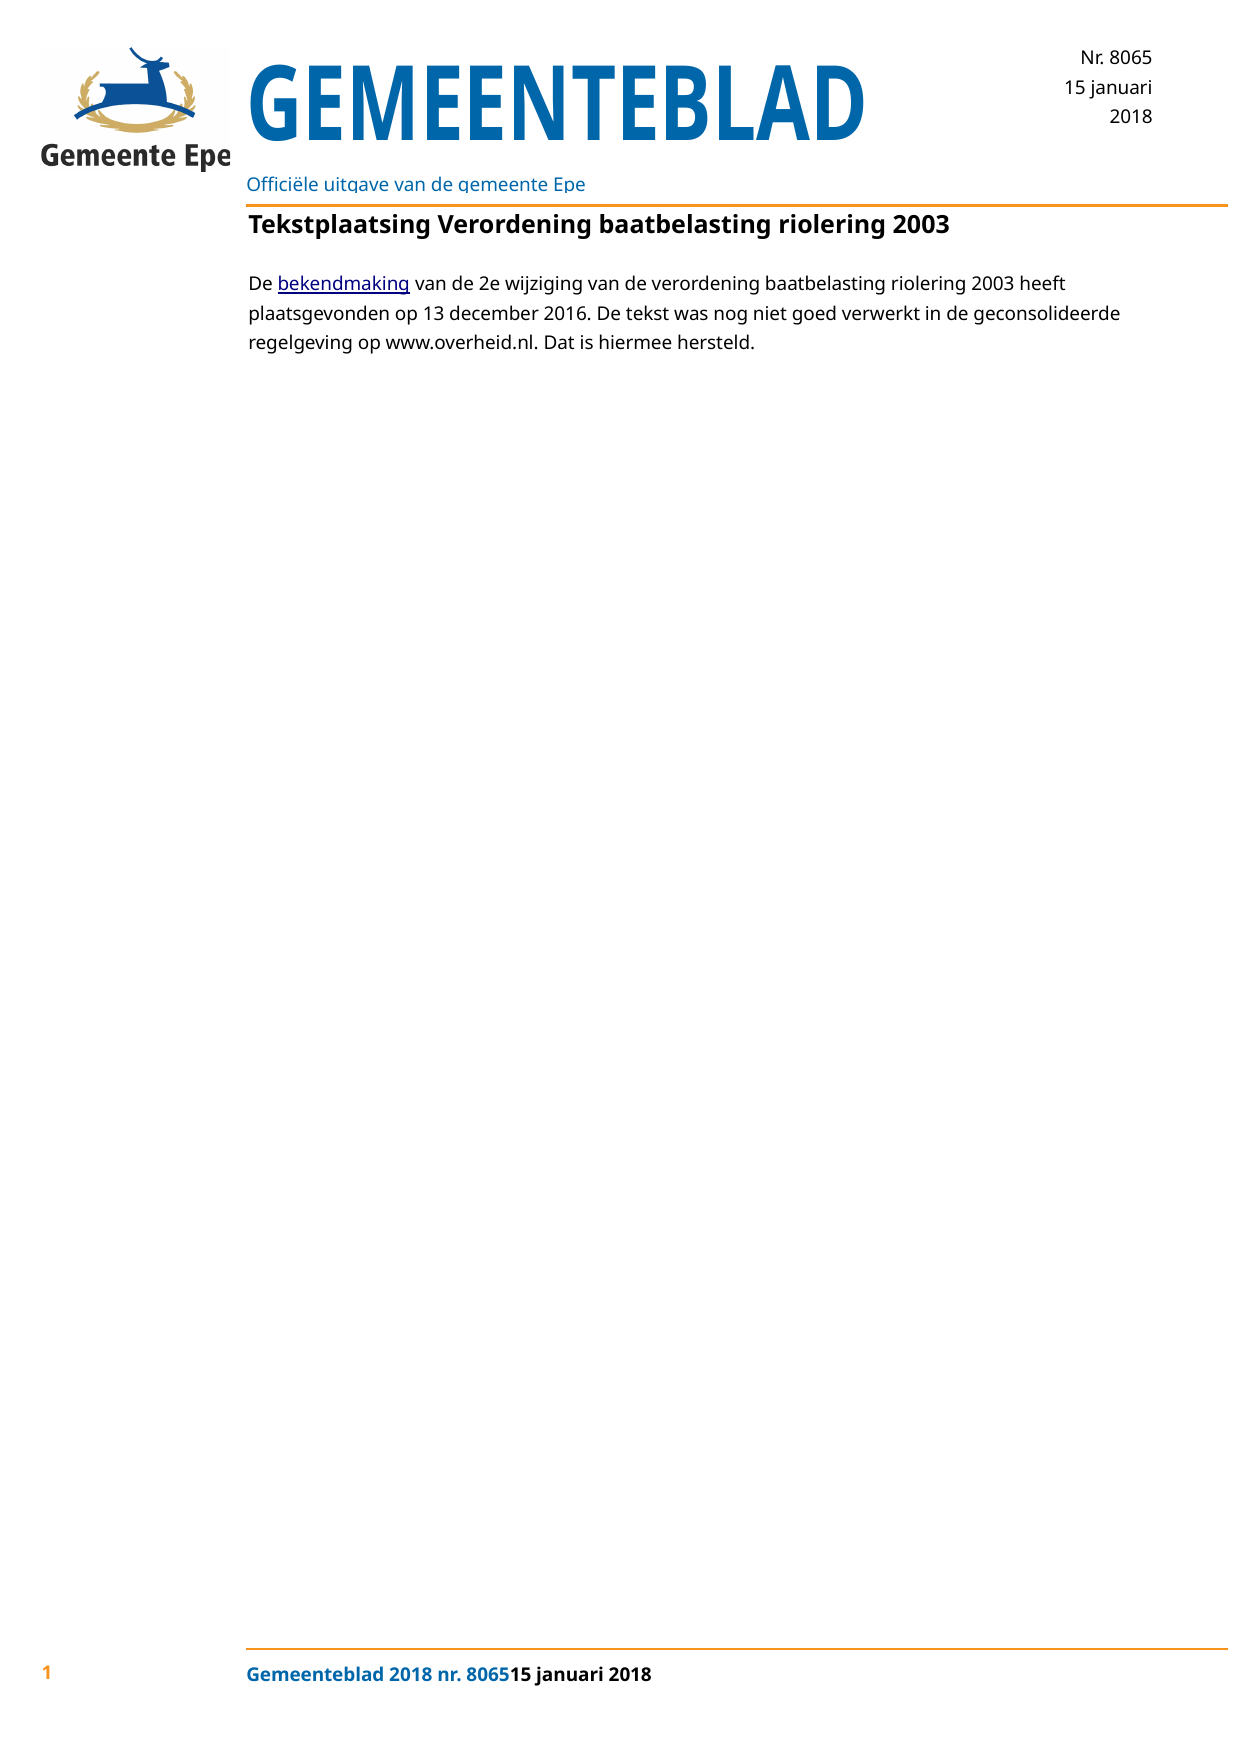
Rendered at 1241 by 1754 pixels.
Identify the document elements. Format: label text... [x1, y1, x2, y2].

text De bekendmaking van de 2e wijziging van de verordening baatbelasting riolering 2003 heeft plaatsgevonden op 13 december 2016. De tekst was nog niet goed verwerkt in de geconsolideerde regelgeving op www.overheid.nl. Dat is hiermee hersteld. [248, 270, 1152, 355]
picture [41, 47, 231, 172]
text Tekstplaatsing Verordening baatbelasting riolering 2003 [248, 207, 1152, 241]
